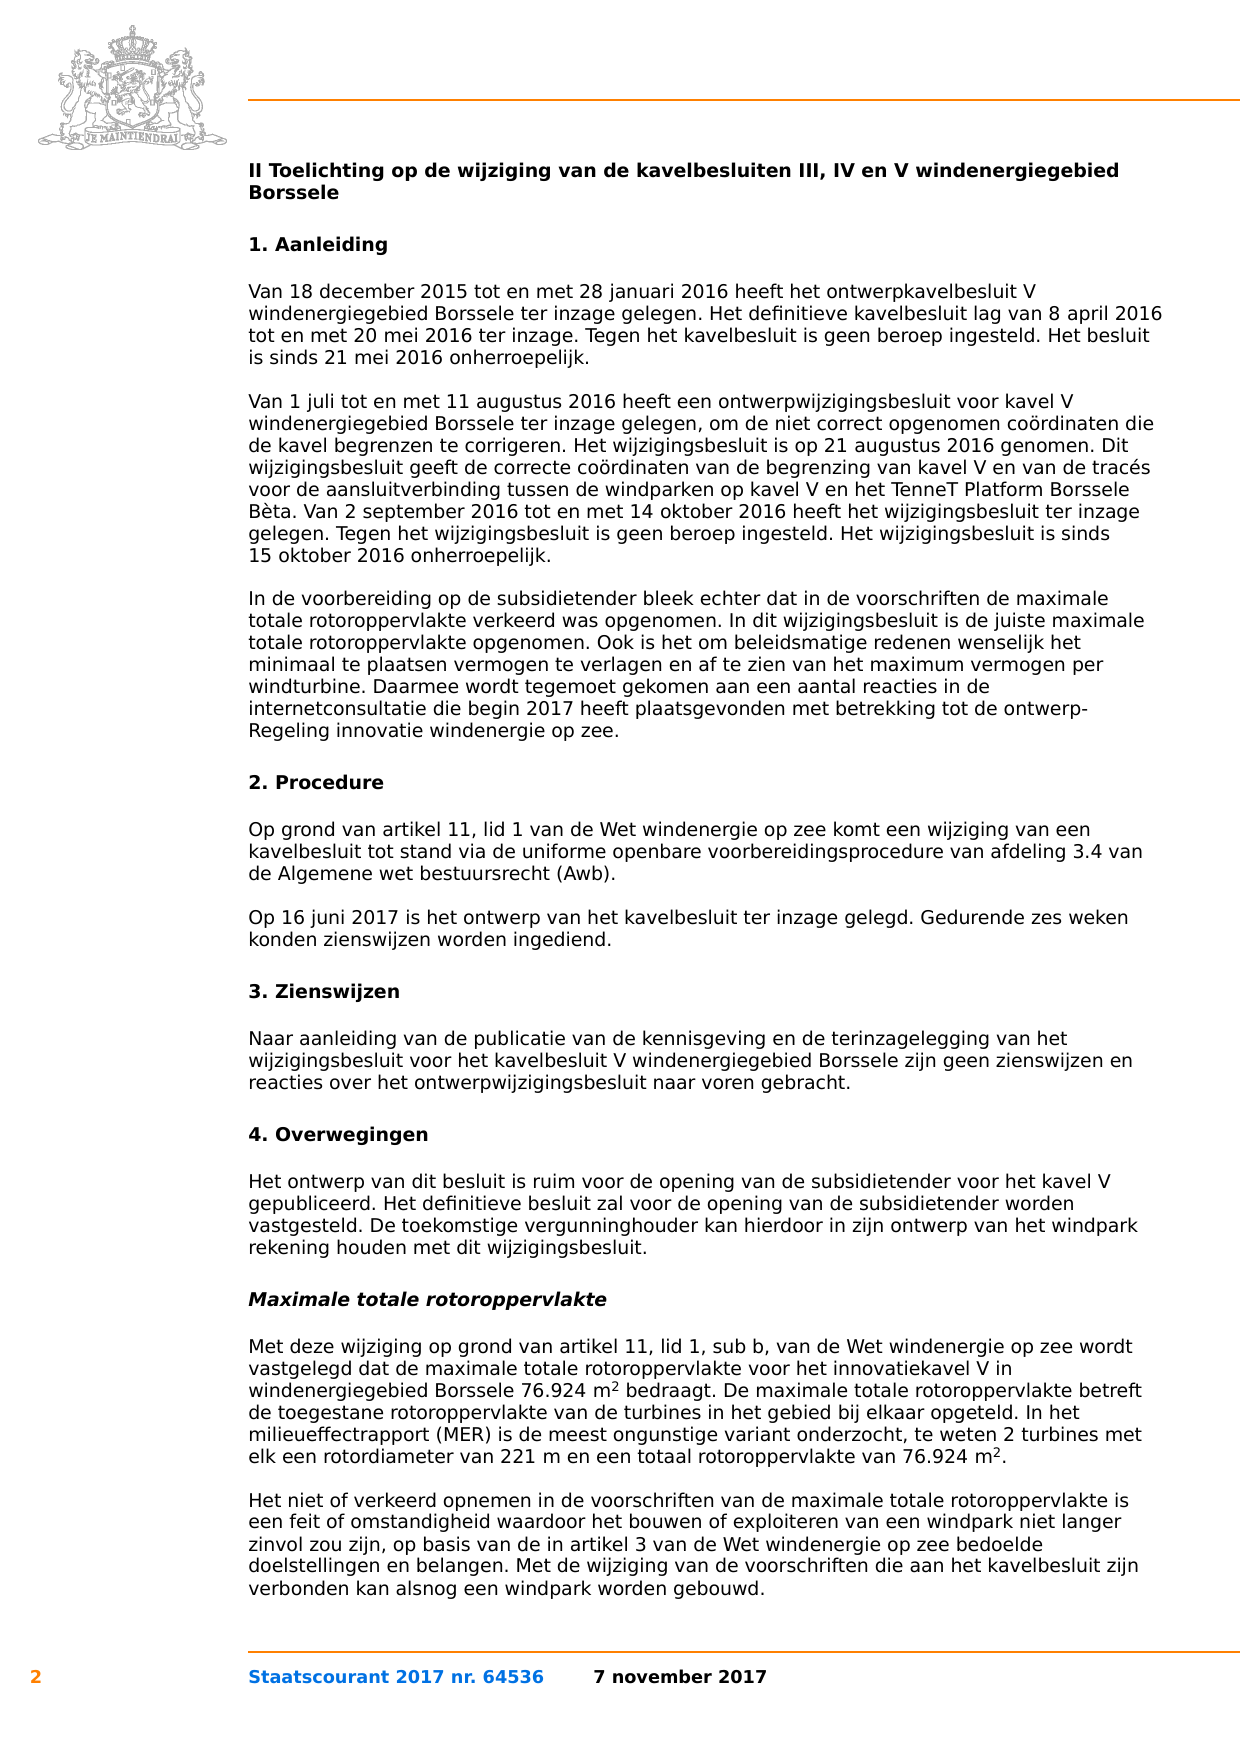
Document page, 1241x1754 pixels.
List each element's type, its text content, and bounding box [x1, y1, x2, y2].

picture [38, 25, 227, 150]
text Op grond van artikel 11, lid 1 van de Wet windenergie op zee komt een wijziging van een kavelbesluit tot stand via de uniforme openbare voorbereidingsprocedure van afdeling 3.4 van de Algemene wet bestuursrecht (Awb). [248, 819, 1163, 885]
text In de voorbereiding op de subsidietender bleek echter dat in de voorschriften de maximale totale rotoroppervlakte verkeerd was opgenomen. In dit wijzigingsbesluit is de juiste maximale totale rotoroppervlakte opgenomen. Ook is het om beleidsmatige redenen wenselijk het minimaal te plaatsen vermogen te verlagen en af te zien van het maximum vermogen per windturbine. Daarmee wordt tegemoet gekomen aan een aantal reacties in de internetconsultatie die begin 2017 heeft plaatsgevonden met betrekking tot de ontwerp-Regeling innovatie windenergie op zee. [248, 588, 1163, 742]
text Het niet of verkeerd opnemen in de voorschriften van de maximale totale rotoroppervlakte is een feit of omstandigheid waardoor het bouwen of exploiteren van een windpark niet langer zinvol zou zijn, op basis van de in artikel 3 van de Wet windenergie op zee bedoelde doelstellingen en belangen. Met de wijziging van de voorschriften die aan het kavelbesluit zijn verbonden kan alsnog een windpark worden gebouwd. [248, 1489, 1163, 1599]
subtitle 2. Procedure [248, 772, 1163, 794]
subtitle 3. Zienswijzen [248, 981, 1163, 1003]
text Op 16 juni 2017 is het ontwerp van het kavelbesluit ter inzage gelegd. Gedurende zes weken konden zienswijzen worden ingediend. [248, 907, 1163, 951]
text Met deze wijziging op grond van artikel 11, lid 1, sub b, van de Wet windenergie op zee wordt vastgelegd dat de maximale totale rotoroppervlakte voor het innovatiekavel V in windenergiegebied Borssele 76.924 m2 bedraagt. De maximale totale rotoroppervlakte betreft de toegestane rotoroppervlakte van de turbines in het gebied bij elkaar opgeteld. In het milieueffectrapport (MER) is de meest ongunstige variant onderzocht, te weten 2 turbines met elk een rotordiameter van 221 m en een totaal rotoroppervlakte van 76.924 m2. [248, 1336, 1163, 1468]
subtitle 1. Aanleiding [248, 234, 1163, 256]
text Naar aanleiding van de publicatie van de kennisgeving en de terinzagelegging van het wijzigingsbesluit voor het kavelbesluit V windenergiegebied Borssele zijn geen zienswijzen en reacties over het ontwerpwijzigingsbesluit naar voren gebracht. [248, 1028, 1163, 1094]
text Het ontwerp van dit besluit is ruim voor de opening van de subsidietender voor het kavel V gepubliceerd. Het definitieve besluit zal voor de opening van de subsidietender worden vastgesteld. De toekomstige vergunninghouder kan hierdoor in zijn ontwerp van het windpark rekening houden met dit wijzigingsbesluit. [248, 1171, 1163, 1259]
subtitle II Toelichting op de wijziging van de kavelbesluiten III, IV en V windenergiegebied Borssele [248, 160, 1163, 204]
text Van 18 december 2015 tot en met 28 januari 2016 heeft het ontwerpkavelbesluit V windenergiegebied Borssele ter inzage gelegen. Het definitieve kavelbesluit lag van 8 april 2016 tot en met 20 mei 2016 ter inzage. Tegen het kavelbesluit is geen beroep ingesteld. Het besluit is sinds 21 mei 2016 onherroepelijk. [248, 281, 1163, 369]
subtitle Maximale totale rotoroppervlakte [248, 1289, 1163, 1311]
text Van 1 juli tot en met 11 augustus 2016 heeft een ontwerpwijzigingsbesluit voor kavel V windenergiegebied Borssele ter inzage gelegen, om de niet correct opgenomen coördinaten die de kavel begrenzen te corrigeren. Het wijzigingsbesluit is op 21 augustus 2016 genomen. Dit wijzigingsbesluit geeft de correcte coördinaten van de begrenzing van kavel V en van de tracés voor de aansluitverbinding tussen de windparken op kavel V en het TenneT Platform Borssele Bèta. Van 2 september 2016 tot en met 14 oktober 2016 heeft het wijzigingsbesluit ter inzage gelegen. Tegen het wijzigingsbesluit is geen beroep ingesteld. Het wijzigingsbesluit is sinds 15 oktober 2016 onherroepelijk. [248, 391, 1163, 566]
subtitle 4. Overwegingen [248, 1124, 1163, 1146]
